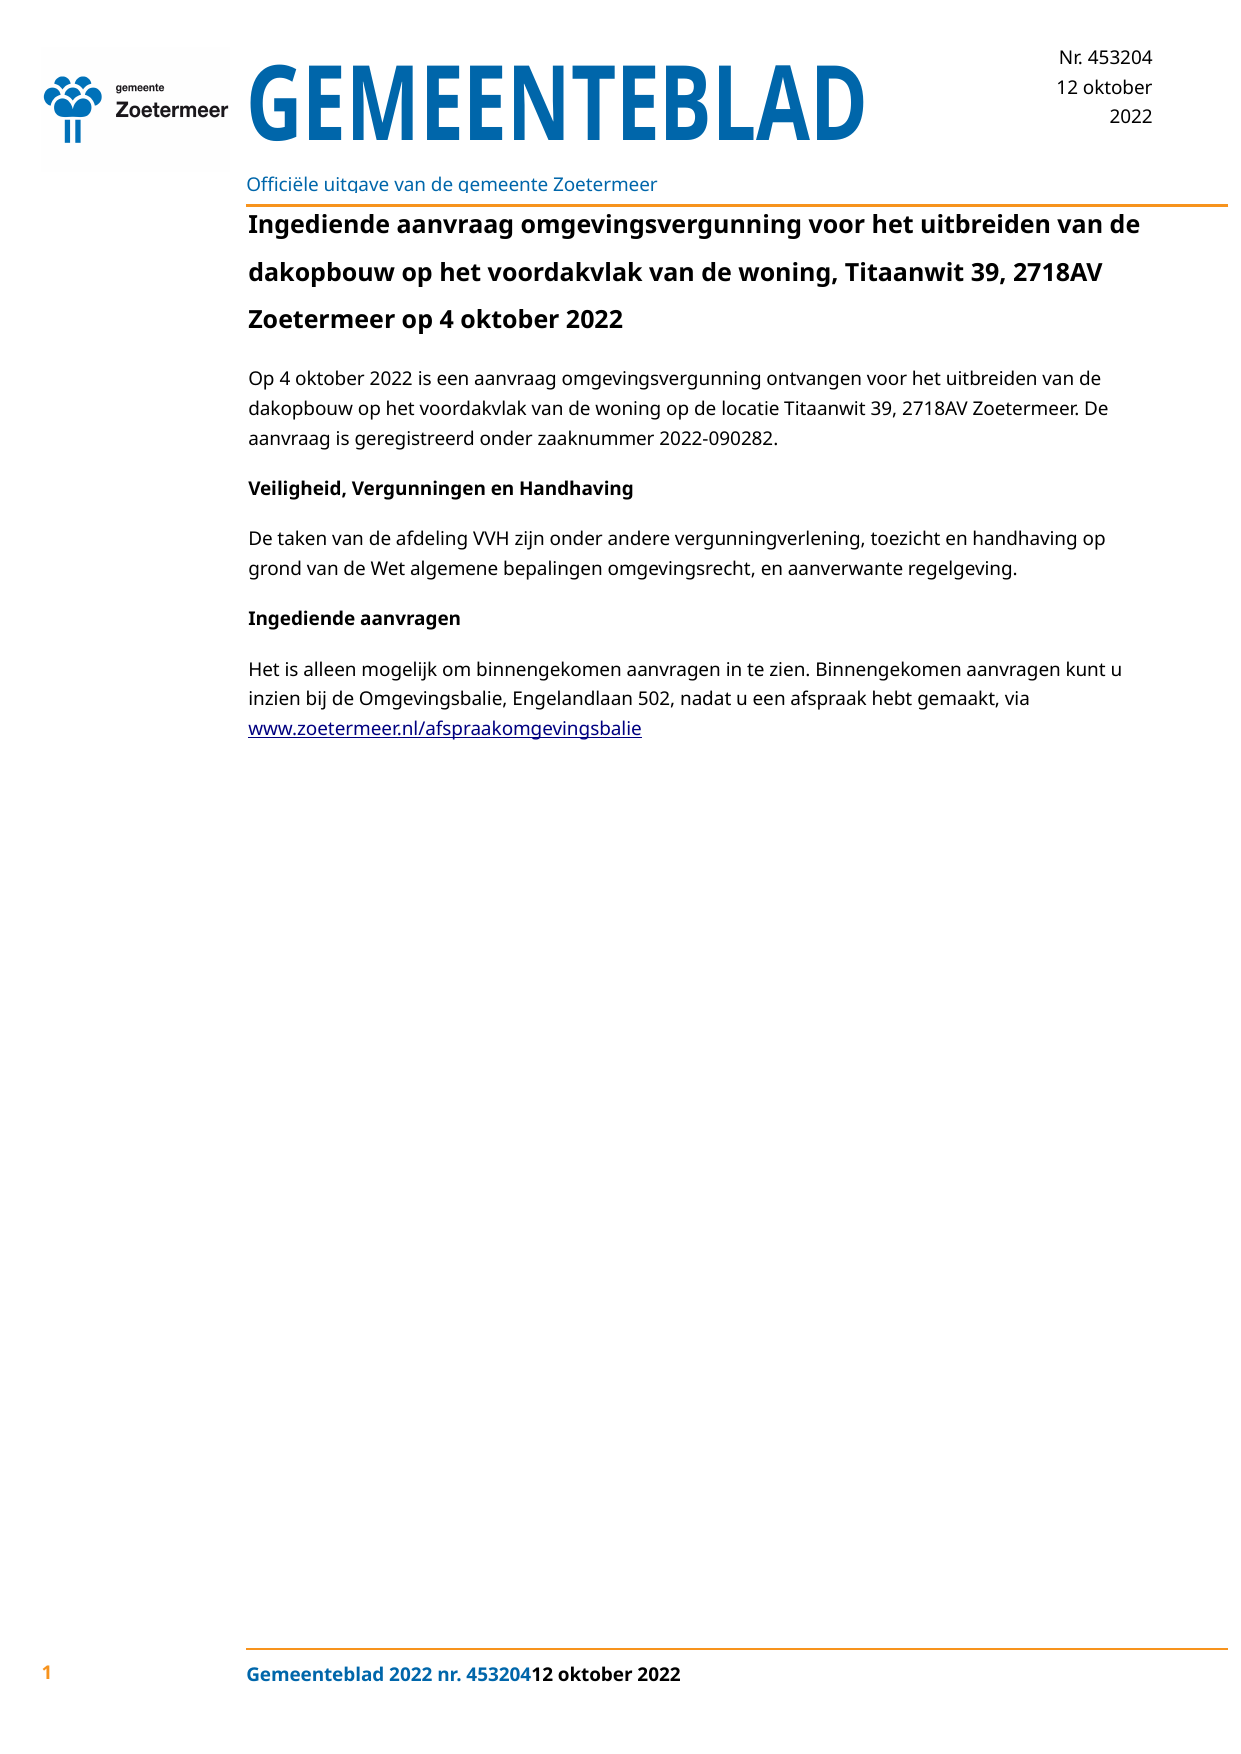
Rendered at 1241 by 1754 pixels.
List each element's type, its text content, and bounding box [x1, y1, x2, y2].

text Ingediende aanvragen [248, 606, 1152, 631]
text Ingediende aanvraag omgevingsvergunning voor het uitbreiden van de dakopbouw op het voordakvlak van de woning, Titaanwit 39, 2718AV Zoetermeer op 4 oktober 2022 [248, 207, 1152, 336]
text De taken van de afdeling VVH zijn onder andere vergunningverlening, toezicht en handhaving op grond van de Wet algemene bepalingen omgevingsrecht, en aanverwante regelgeving. [248, 526, 1152, 581]
text Veiligheid, Vergunningen en Handhaving [248, 475, 1152, 501]
text Op 4 oktober 2022 is een aanvraag omgevingsvergunning ontvangen voor het uitbreiden van de dakopbouw op het voordakvlak van de woning op de locatie Titaanwit 39, 2718AV Zoetermeer. De aanvraag is geregistreerd onder zaaknummer 2022-090282. [248, 366, 1152, 450]
picture [41, 47, 231, 172]
text Het is alleen mogelijk om binnengekomen aanvragen in te zien. Binnengekomen aanvragen kunt u inzien bij de Omgevingsbalie, Engelandlaan 502, nadat u een afspraak hebt gemaakt, via www.zoetermeer.nl/afspraakomgevingsbalie [248, 656, 1152, 741]
